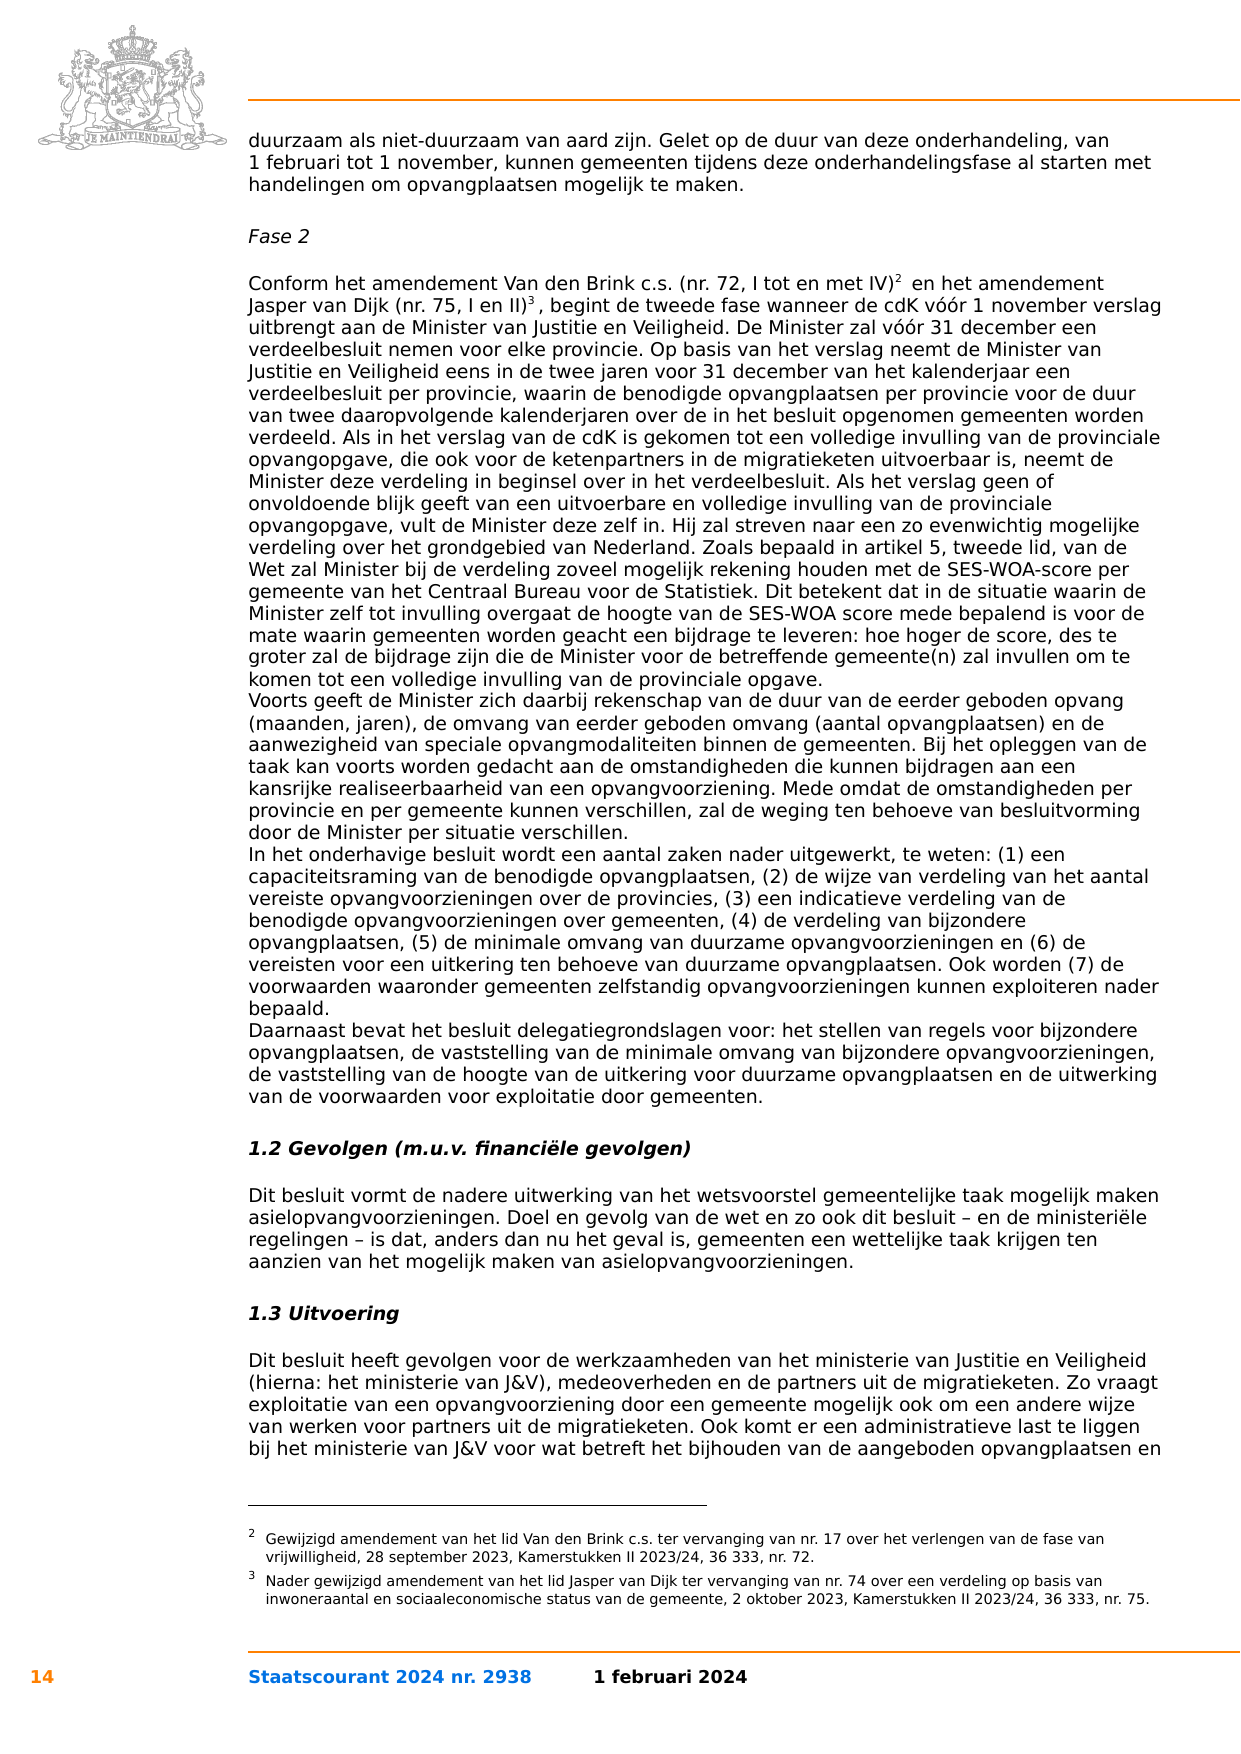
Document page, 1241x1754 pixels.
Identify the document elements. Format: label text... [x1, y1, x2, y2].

subtitle 1.2 Gevolgen (m.u.v. financiële gevolgen) [248, 1138, 1163, 1160]
picture [38, 25, 227, 150]
text Conform het amendement Van den Brink c.s. (nr. 72, I tot en met IV) en het amendement Jasper van Dijk (nr. 75, I en II), begint de tweede fase wanneer de cdK vóór 1 november verslag uitbrengt aan de Minister van Justitie en Veiligheid. De Minister zal vóór 31 december een verdeelbesluit nemen voor elke provincie. Op basis van het verslag neemt de Minister van Justitie en Veiligheid eens in de twee jaren voor 31 december van het kalenderjaar een verdeelbesluit per provincie, waarin de benodigde opvangplaatsen per provincie voor de duur van twee daaropvolgende kalenderjaren over de in het besluit opgenomen gemeenten worden verdeeld. Als in het verslag van de cdK is gekomen tot een volledige invulling van de provinciale opvangopgave, die ook voor de ketenpartners in de migratieketen uitvoerbaar is, neemt de Minister deze verdeling in beginsel over in het verdeelbesluit. Als het verslag geen of onvoldoende blijk geeft van een uitvoerbare en volledige invulling van de provinciale opvangopgave, vult de Minister deze zelf in. Hij zal streven naar een zo evenwichtig mogelijke verdeling over het grondgebied van Nederland. Zoals bepaald in artikel 5, tweede lid, van de Wet zal Minister bij de verdeling zoveel mogelijk rekening houden met de SES-WOA-score per gemeente van het Centraal Bureau voor de Statistiek. Dit betekent dat in de situatie waarin de Minister zelf tot invulling overgaat de hoogte van de SES-WOA score mede bepalend is voor de mate waarin gemeenten worden geacht een bijdrage te leveren: hoe hoger de score, des te groter zal de bijdrage zijn die de Minister voor de betreffende gemeente(n) zal invullen om te komen tot een volledige invulling van de provinciale opgave. [248, 273, 1163, 690]
text Gewijzigd amendement van het lid Van den Brink c.s. ter vervanging van nr. 17 over het verlengen van de fase van vrijwilligheid, 28 september 2023, Kamerstukken II 2023/24, 36 333, nr. 72. [248, 1527, 1163, 1566]
text Daarnaast bevat het besluit delegatiegrondslagen voor: het stellen van regels voor bijzondere opvangplaatsen, de vaststelling van de minimale omvang van bijzondere opvangvoorzieningen, de vaststelling van de hoogte van de uitkering voor duurzame opvangplaatsen en de uitwerking van de voorwaarden voor exploitatie door gemeenten. [248, 1020, 1163, 1108]
text In het onderhavige besluit wordt een aantal zaken nader uitgewerkt, te weten: (1) een capaciteitsraming van de benodigde opvangplaatsen, (2) de wijze van verdeling van het aantal vereiste opvangvoorzieningen over de provincies, (3) een indicatieve verdeling van de benodigde opvangvoorzieningen over gemeenten, (4) de verdeling van bijzondere opvangplaatsen, (5) de minimale omvang van duurzame opvangvoorzieningen en (6) de vereisten voor een uitkering ten behoeve van duurzame opvangplaatsen. Ook worden (7) de voorwaarden waaronder gemeenten zelfstandig opvangvoorzieningen kunnen exploiteren nader bepaald. [248, 844, 1163, 1020]
text Dit besluit vormt de nadere uitwerking van het wetsvoorstel gemeentelijke taak mogelijk maken asielopvangvoorzieningen. Doel en gevolg van de wet en zo ook dit besluit – en de ministeriële regelingen – is dat, anders dan nu het geval is, gemeenten een wettelijke taak krijgen ten aanzien van het mogelijk maken van asielopvangvoorzieningen. [248, 1185, 1163, 1273]
subtitle Fase 2 [248, 226, 1163, 248]
text Voorts geeft de Minister zich daarbij rekenschap van de duur van de eerder geboden opvang (maanden, jaren), de omvang van eerder geboden omvang (aantal opvangplaatsen) en de aanwezigheid van speciale opvangmodaliteiten binnen de gemeenten. Bij het opleggen van de taak kan voorts worden gedacht aan de omstandigheden die kunnen bijdragen aan een kansrijke realiseerbaarheid van een opvangvoorziening. Mede omdat de omstandigheden per provincie en per gemeente kunnen verschillen, zal de weging ten behoeve van besluitvorming door de Minister per situatie verschillen. [248, 690, 1163, 844]
text duurzaam als niet-duurzaam van aard zijn. Gelet op de duur van deze onderhandeling, van 1 februari tot 1 november, kunnen gemeenten tijdens deze onderhandelingsfase al starten met handelingen om opvangplaatsen mogelijk te maken. [248, 130, 1163, 196]
text Dit besluit heeft gevolgen voor de werkzaamheden van het ministerie van Justitie en Veiligheid (hierna: het ministerie van J&V), medeoverheden en de partners uit de migratieketen. Zo vraagt exploitatie van een opvangvoorziening door een gemeente mogelijk ook om een andere wijze van werken voor partners uit de migratieketen. Ook komt er een administratieve last te liggen bij het ministerie van J&V voor wat betreft het bijhouden van de aangeboden opvangplaatsen en [248, 1350, 1163, 1460]
text Nader gewijzigd amendement van het lid Jasper van Dijk ter vervanging van nr. 74 over een verdeling op basis van inwoneraantal en sociaaleconomische status van de gemeente, 2 oktober 2023, Kamerstukken II 2023/24, 36 333, nr. 75. [248, 1569, 1163, 1608]
subtitle 1.3 Uitvoering [248, 1303, 1163, 1325]
